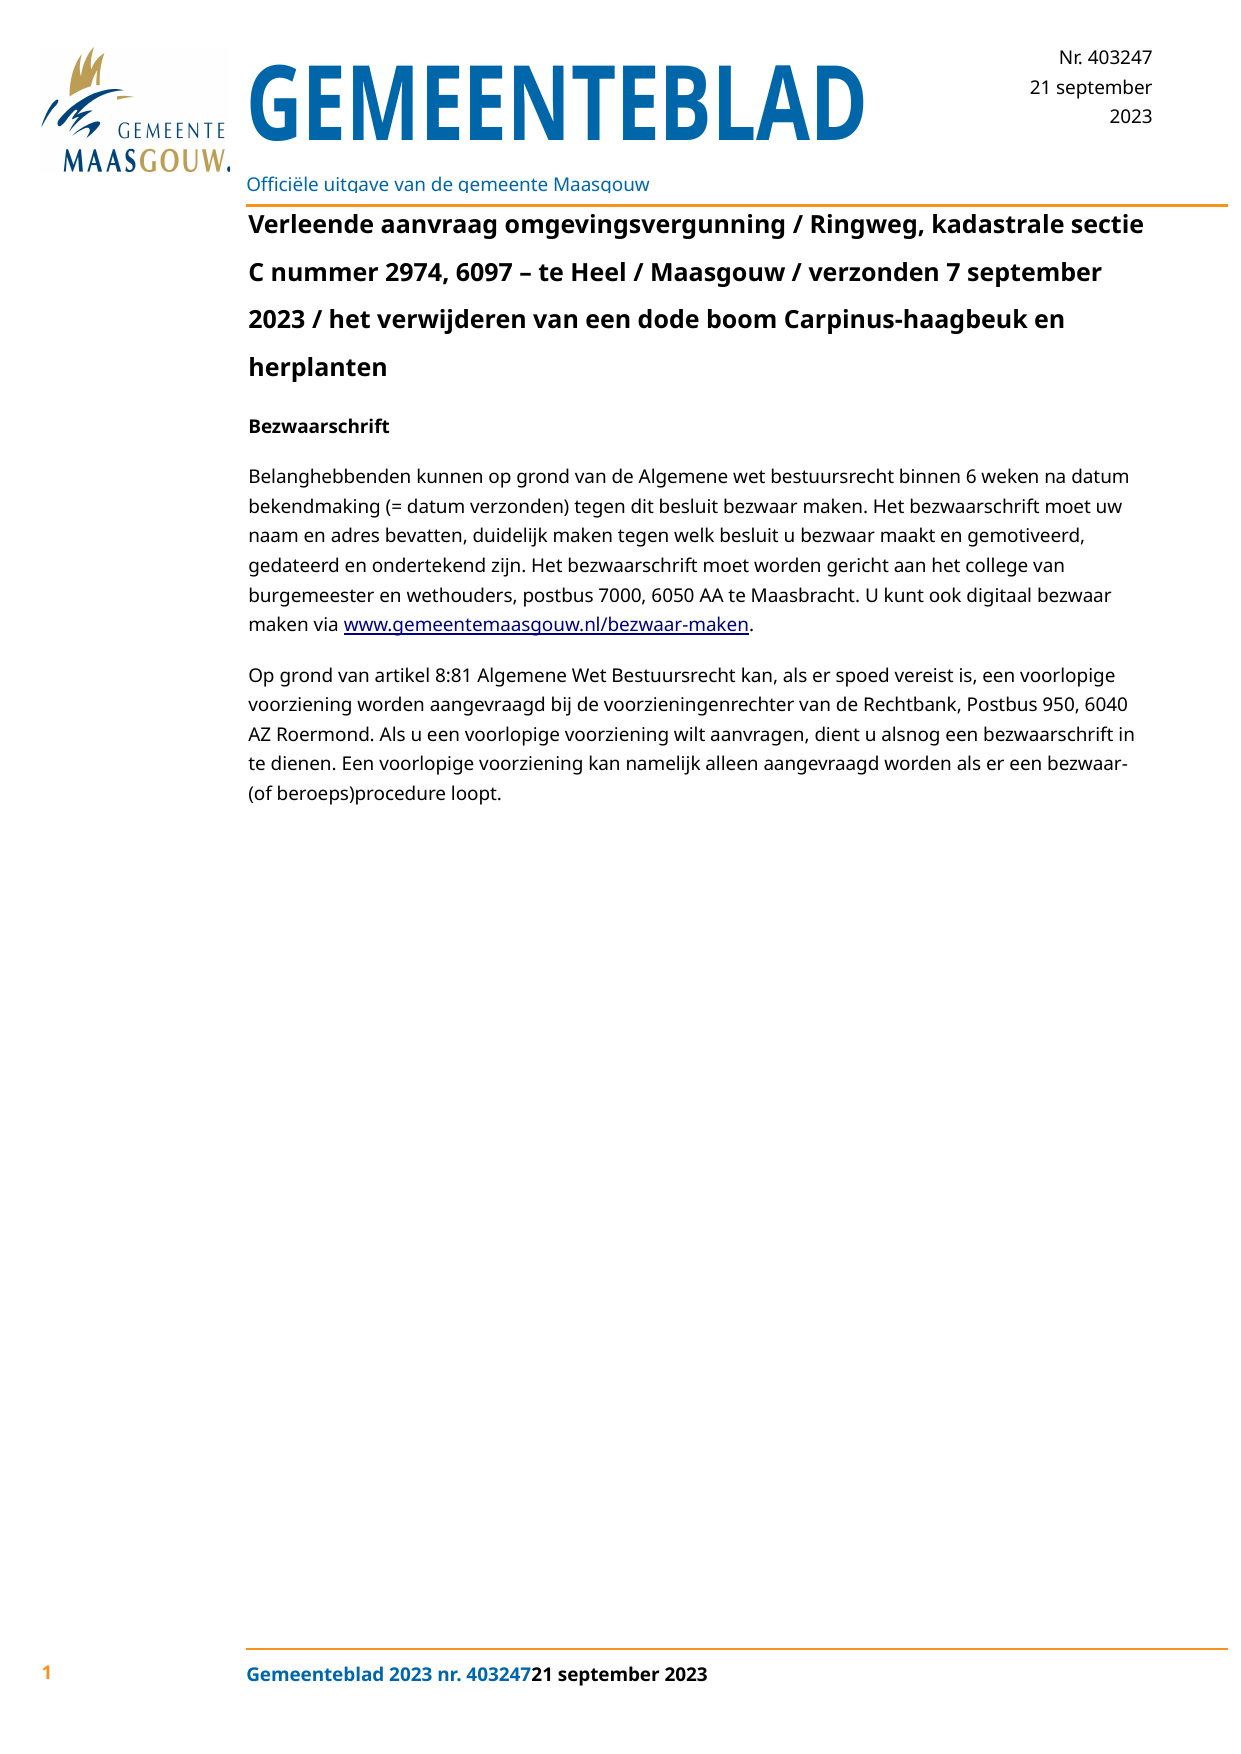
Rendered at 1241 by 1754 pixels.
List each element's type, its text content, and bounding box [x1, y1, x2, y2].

text Bezwaarschrift [248, 413, 1152, 439]
text Belanghebbenden kunnen op grond van de Algemene wet bestuursrecht binnen 6 weken na datum bekendmaking (= datum verzonden) tegen dit besluit bezwaar maken. Het bezwaarschrift moet uw naam en adres bevatten, duidelijk maken tegen welk besluit u bezwaar maakt en gemotiveerd, gedateerd en ondertekend zijn. Het bezwaarschrift moet worden gericht aan het college van burgemeester en wethouders, postbus 7000, 6050 AA te Maasbracht. U kunt ook digitaal bezwaar maken via www.gemeentemaasgouw.nl/bezwaar-maken. [248, 463, 1152, 637]
text Verleende aanvraag omgevingsvergunning / Ringweg, kadastrale sectie C nummer 2974, 6097 – te Heel / Maasgouw / verzonden 7 september 2023 / het verwijderen van een dode boom Carpinus-haagbeuk en herplanten [248, 207, 1152, 384]
text Op grond van artikel 8:81 Algemene Wet Bestuursrecht kan, als er spoed vereist is, een voorlopige voorziening worden aangevraagd bij de voorzieningenrechter van de Rechtbank, Postbus 950, 6040 AZ Roermond. Als u een voorlopige voorziening wilt aanvragen, dient u alsnog een bezwaarschrift in te dienen. Een voorlopige voorziening kan namelijk alleen aangevraagd worden als er een bezwaar- (of beroeps)procedure loopt. [248, 662, 1152, 806]
picture [41, 47, 231, 172]
